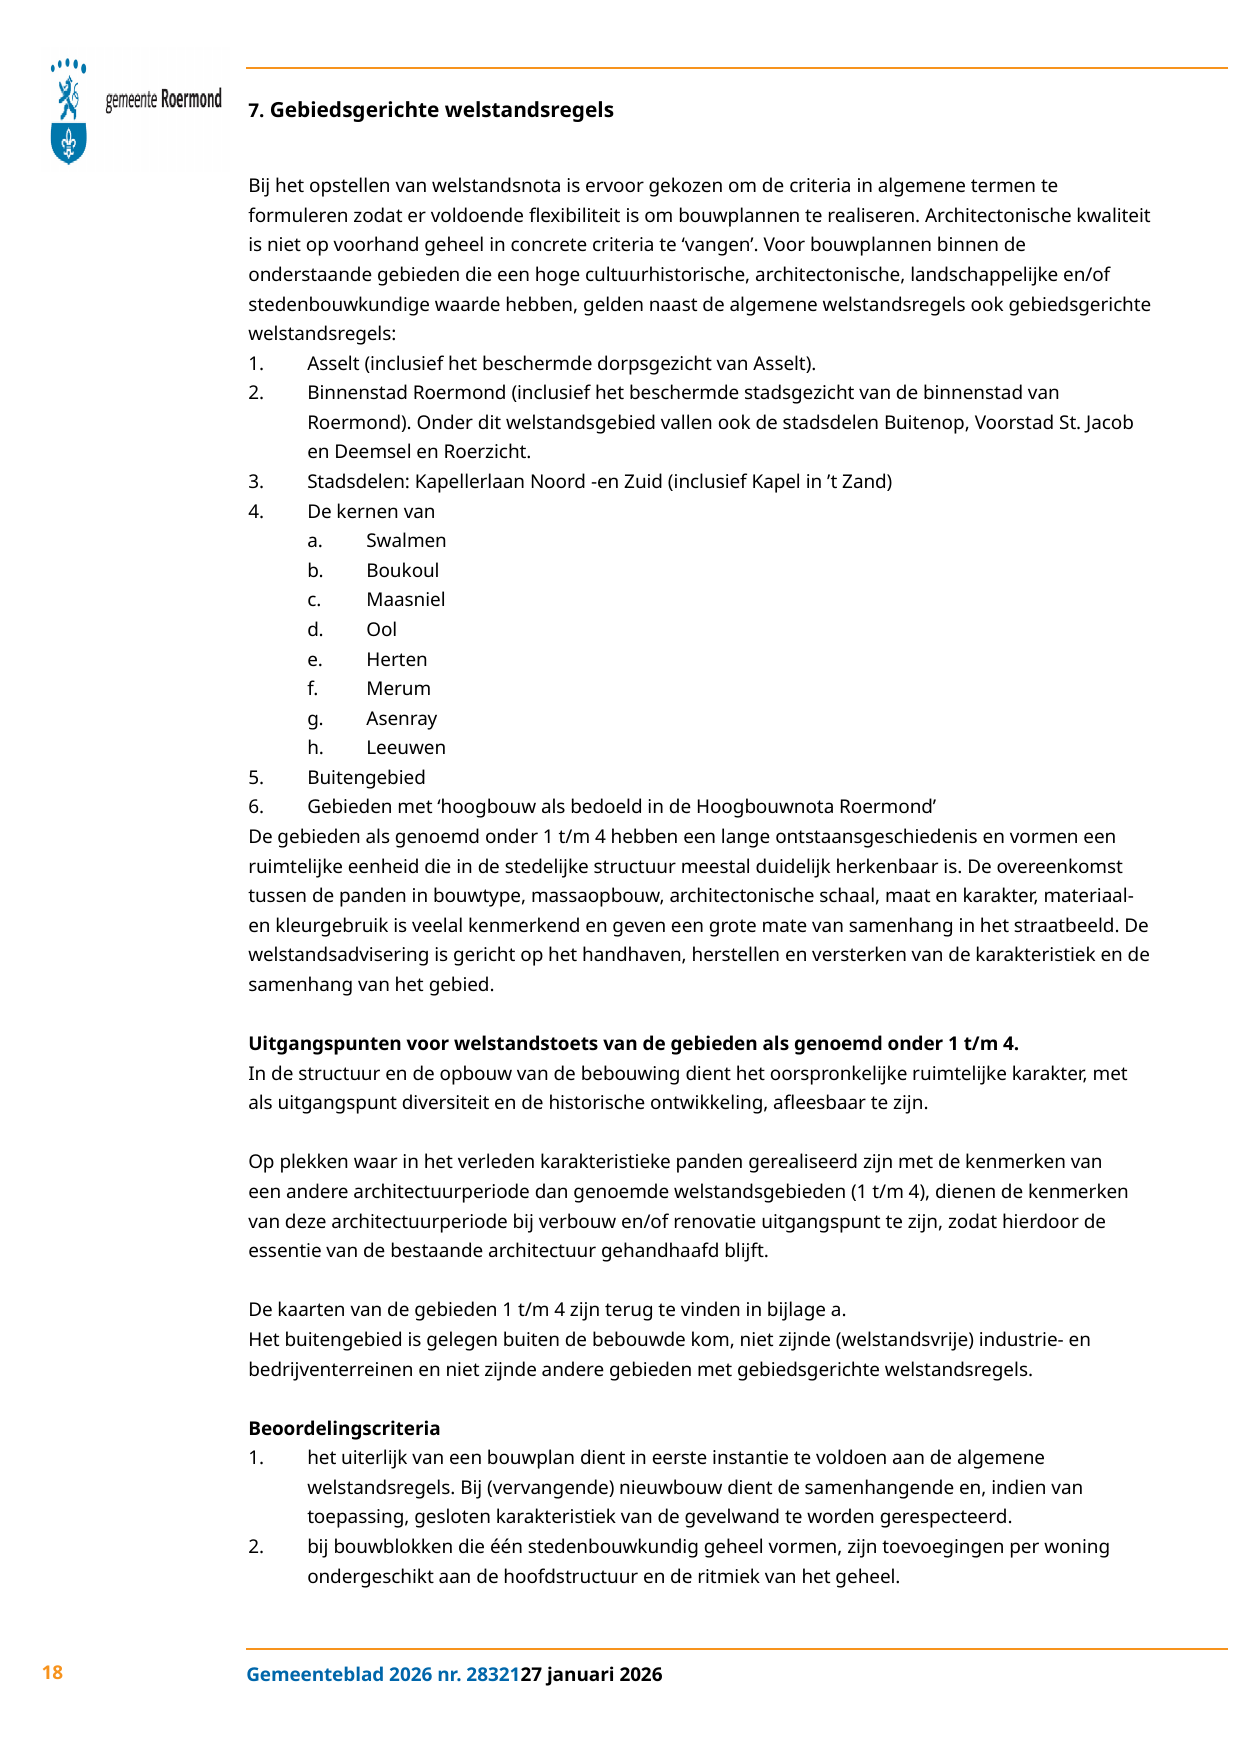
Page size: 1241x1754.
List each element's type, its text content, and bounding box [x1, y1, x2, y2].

text Uitgangspunten voor welstandstoets van de gebieden als genoemd onder 1 t/m 4. [248, 1030, 1152, 1056]
text Op plekken waar in het verleden karakteristieke panden gerealiseerd zijn met de kenmerken van [248, 1149, 1152, 1174]
text In de structuur en de opbouw van de bebouwing dient het oorspronkelijke ruimtelijke karakter, met als uitgangspunt diversiteit en de historische ontwikkeling, afleesbaar te zijn. [248, 1060, 1152, 1115]
list het uiterlijk van een bouwplan dient in eerste instantie te voldoen aan de algemene welstandsregels. Bij (vervangende) nieuwbouw dient de samenhangende en, indien van toepassing, gesloten karakteristiek van de gevelwand te worden gerespecteerd. [248, 1444, 1152, 1529]
text Bij het opstellen van welstandsnota is ervoor gekozen om de criteria in algemene termen te formuleren zodat er voldoende flexibiliteit is om bouwplannen te realiseren. Architectonische kwaliteit is niet op voorhand geheel in concrete criteria te ‘vangen’. Voor bouwplannen binnen de onderstaande gebieden die een hoge cultuurhistorische, architectonische, landschappelijke en/of stedenbouwkundige waarde hebben, gelden naast de algemene welstandsregels ook gebiedsgerichte welstandsregels: [248, 172, 1152, 346]
picture [41, 47, 231, 172]
text Beoordelingscriteria [248, 1415, 1152, 1441]
list Swalmen [307, 527, 1152, 553]
list Buitengebied [248, 764, 1152, 790]
list Asselt (inclusief het beschermde dorpsgezicht van Asselt). [248, 350, 1152, 376]
list Leeuwen [307, 734, 1152, 760]
list Stadsdelen: Kapellerlaan Noord -en Zuid (inclusief Kapel in ’t Zand) [248, 468, 1152, 494]
text 7. Gebiedsgerichte welstandsregels [248, 95, 1152, 123]
list Binnenstad Roermond (inclusief het beschermde stadsgezicht van de binnenstad van Roermond). Onder dit welstandsgebied vallen ook de stadsdelen Buitenop, Voorstad St. Jacob en Deemsel en Roerzicht. [248, 379, 1152, 464]
text De gebieden als genoemd onder 1 t/m 4 hebben een lange ontstaansgeschiedenis en vormen een ruimtelijke eenheid die in de stedelijke structuur meestal duidelijk herkenbaar is. De overeenkomst tussen de panden in bouwtype, massaopbouw, architectonische schaal, maat en karakter, materiaal- en kleurgebruik is veelal kenmerkend en geven een grote mate van samenhang in het straatbeeld. De welstandsadvisering is gericht op het handhaven, herstellen en versterken van de karakteristiek en de samenhang van het gebied. [248, 823, 1152, 997]
list bij bouwblokken die één stedenbouwkundig geheel vormen, zijn toevoegingen per woning ondergeschikt aan de hoofdstructuur en de ritmiek van het geheel. [248, 1533, 1152, 1589]
text een andere architectuurperiode dan genoemde welstandsgebieden (1 t/m 4), dienen de kenmerken van deze architectuurperiode bij verbouw en/of renovatie uitgangspunt te zijn, zodat hierdoor de essentie van de bestaande architectuur gehandhaafd blijft. [248, 1178, 1152, 1263]
list Maasniel [307, 587, 1152, 612]
list De kernen van [248, 498, 1152, 524]
text De kaarten van de gebieden 1 t/m 4 zijn terug te vinden in bijlage a. [248, 1297, 1152, 1322]
list Asenray [307, 705, 1152, 731]
list Herten [307, 646, 1152, 672]
list Gebieden met ‘hoogbouw als bedoeld in de Hoogbouwnota Roermond’ [248, 794, 1152, 819]
list Boukoul [307, 557, 1152, 583]
list Ool [307, 616, 1152, 642]
text Het buitengebied is gelegen buiten de bebouwde kom, niet zijnde (welstandsvrije) industrie- en bedrijventerreinen en niet zijnde andere gebieden met gebiedsgerichte welstandsregels. [248, 1326, 1152, 1382]
list Merum [307, 675, 1152, 701]
